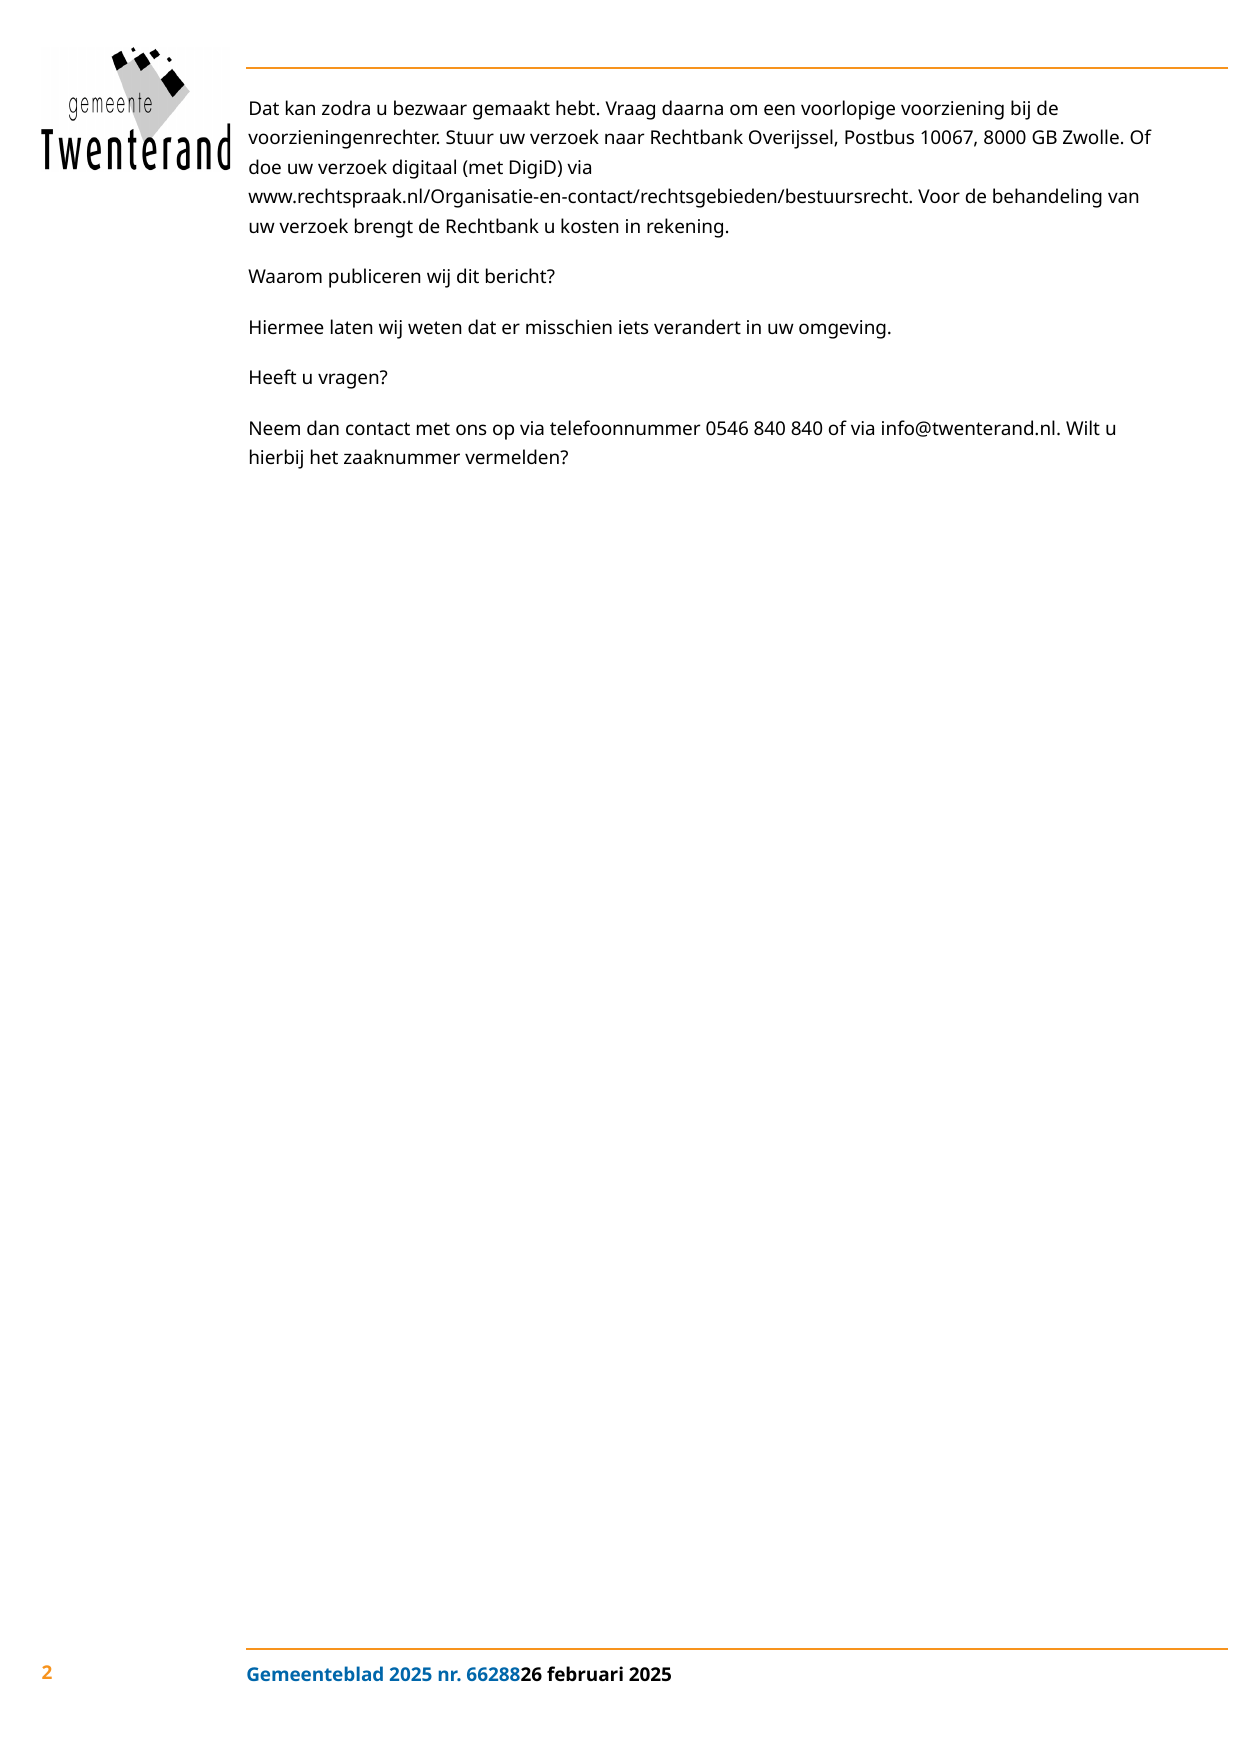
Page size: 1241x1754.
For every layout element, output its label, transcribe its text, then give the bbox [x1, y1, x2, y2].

text Neem dan contact met ons op via telefoonnummer 0546 840 840 of via info@twenterand.nl. Wilt u hierbij het zaaknummer vermelden? [248, 415, 1152, 470]
text Waarom publiceren wij dit bericht? [248, 263, 1152, 289]
text Dat kan zodra u bezwaar gemaakt hebt. Vraag daarna om een voorlopige voorziening bij de voorzieningenrechter. Stuur uw verzoek naar Rechtbank Overijssel, Postbus 10067, 8000 GB Zwolle. Of doe uw verzoek digitaal (met DigiD) via www.rechtspraak.nl/Organisatie-en-contact/rechtsgebieden/bestuursrecht. Voor de behandeling van uw verzoek brengt de Rechtbank u kosten in rekening. [248, 95, 1152, 239]
text Hiermee laten wij weten dat er misschien iets verandert in uw omgeving. [248, 314, 1152, 340]
picture [41, 47, 231, 172]
text Heeft u vragen? [248, 364, 1152, 390]
